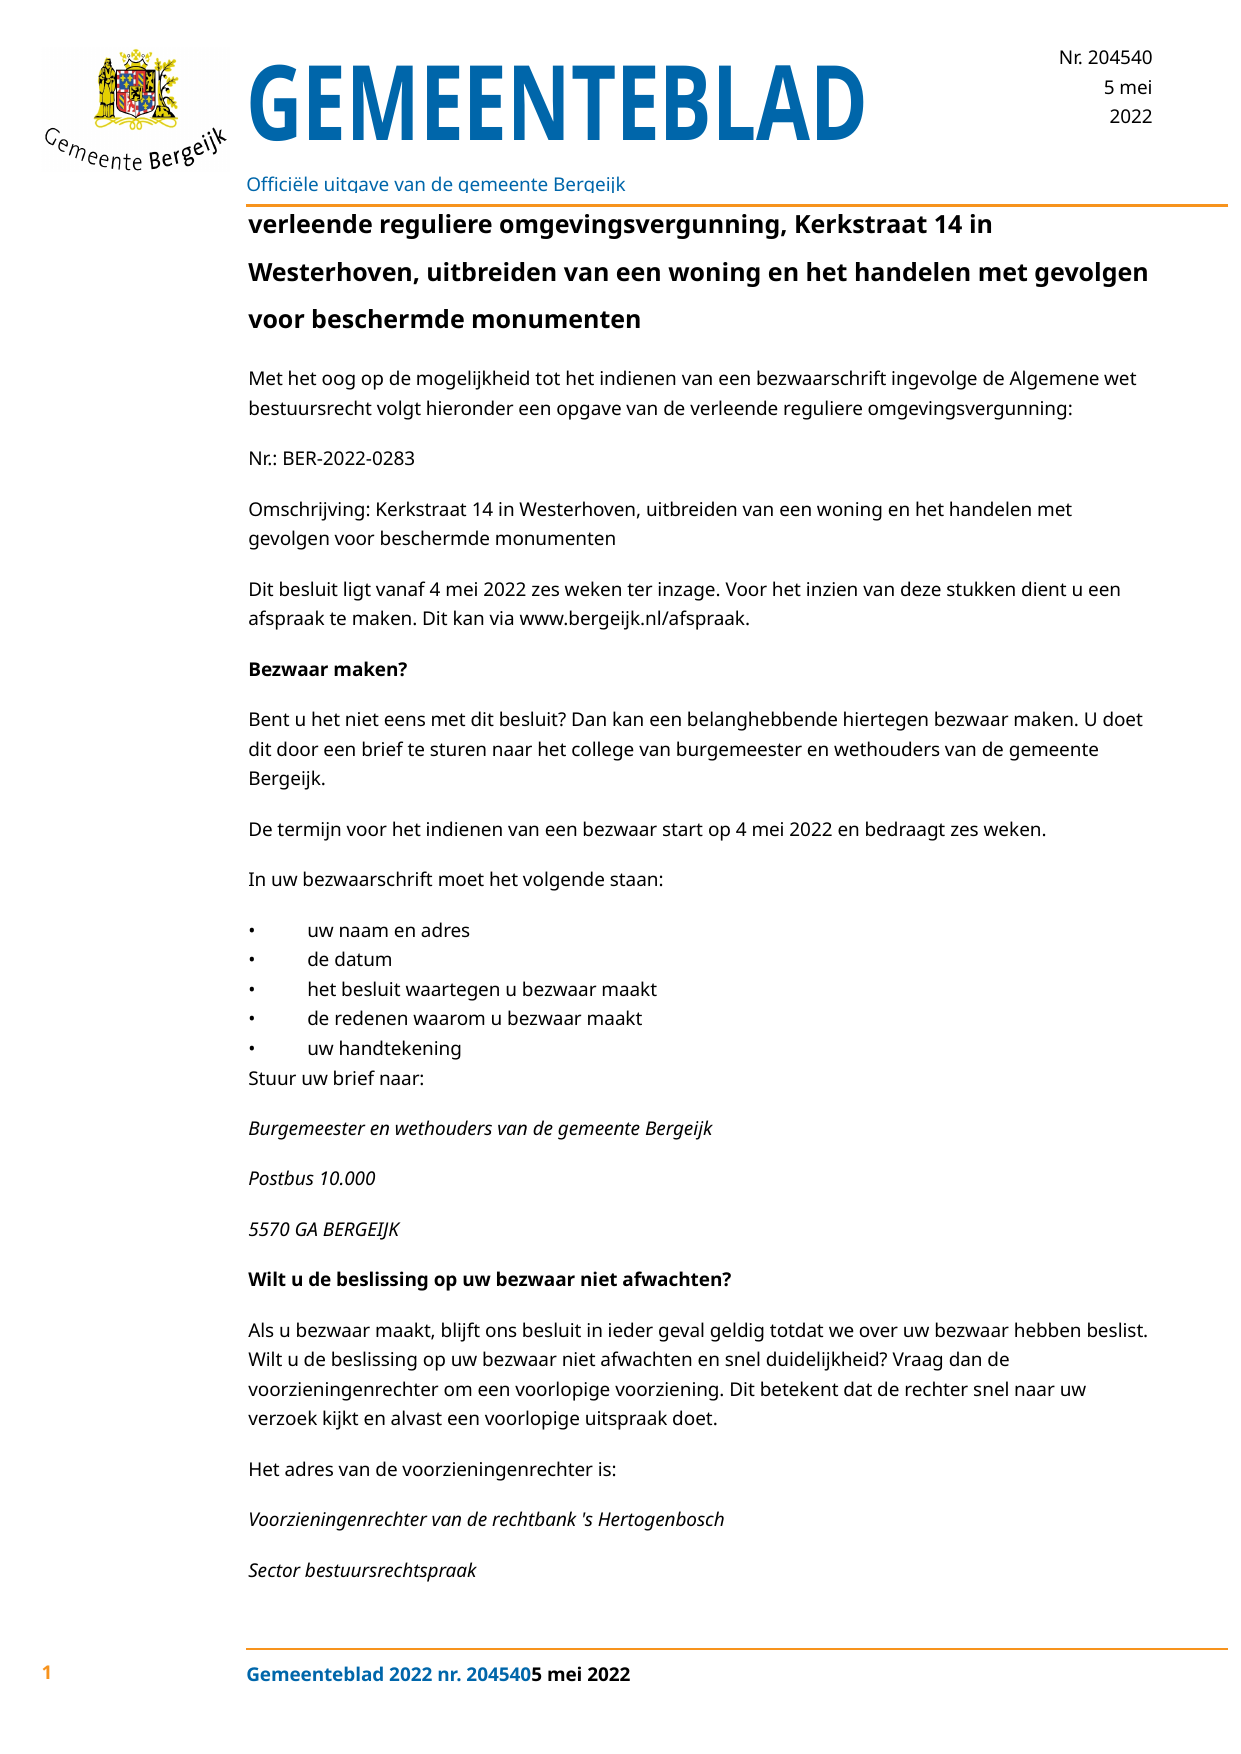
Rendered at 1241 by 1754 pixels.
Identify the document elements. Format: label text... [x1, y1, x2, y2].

text Bent u het niet eens met dit besluit? Dan kan een belanghebbende hiertegen bezwaar maken. U doet dit door een brief te sturen naar het college van burgemeester en wethouders van de gemeente Bergeijk. [248, 706, 1152, 791]
text Bezwaar maken? [248, 656, 1152, 682]
text Wilt u de beslissing op uw bezwaar niet afwachten? [248, 1266, 1152, 1292]
list uw naam en adres [248, 917, 1152, 942]
text Sector bestuursrechtspraak [248, 1557, 1152, 1582]
text Burgemeester en wethouders van de gemeente Bergeijk [248, 1115, 1152, 1141]
text Postbus 10.000 [248, 1166, 1152, 1191]
picture [41, 47, 231, 172]
list uw handtekening [248, 1035, 1152, 1061]
text Het adres van de voorzieningenrechter is: [248, 1456, 1152, 1482]
list de redenen waarom u bezwaar maakt [248, 1006, 1152, 1031]
text Met het oog op de mogelijkheid tot het indienen van een bezwaarschrift ingevolge de Algemene wet bestuursrecht volgt hieronder een opgave van de verleende reguliere omgevingsvergunning: [248, 366, 1152, 421]
text Nr.: BER-2022-0283 [248, 446, 1152, 471]
list het besluit waartegen u bezwaar maakt [248, 976, 1152, 1002]
text verleende reguliere omgevingsvergunning, Kerkstraat 14 in Westerhoven, uitbreiden van een woning en het handelen met gevolgen voor beschermde monumenten [248, 207, 1152, 336]
text Omschrijving: Kerkstraat 14 in Westerhoven, uitbreiden van een woning en het handelen met gevolgen voor beschermde monumenten [248, 496, 1152, 551]
text De termijn voor het indienen van een bezwaar start op 4 mei 2022 en bedraagt zes weken. [248, 816, 1152, 842]
text 5570 GA BERGEIJK [248, 1216, 1152, 1242]
text Voorzieningenrechter van de rechtbank 's Hertogenbosch [248, 1506, 1152, 1532]
text Stuur uw brief naar: [248, 1065, 1152, 1090]
list de datum [248, 946, 1152, 972]
text Als u bezwaar maakt, blijft ons besluit in ieder geval geldig totdat we over uw bezwaar hebben beslist. Wilt u de beslissing op uw bezwaar niet afwachten en snel duidelijkheid? Vraag dan de voorzieningenrechter om een voorlopige voorziening. Dit betekent dat de rechter snel naar uw verzoek kijkt en alvast een voorlopige uitspraak doet. [248, 1317, 1152, 1431]
text Dit besluit ligt vanaf 4 mei 2022 zes weken ter inzage. Voor het inzien van deze stukken dient u een afspraak te maken. Dit kan via www.bergeijk.nl/afspraak. [248, 576, 1152, 631]
text In uw bezwaarschrift moet het volgende staan: [248, 866, 1152, 892]
